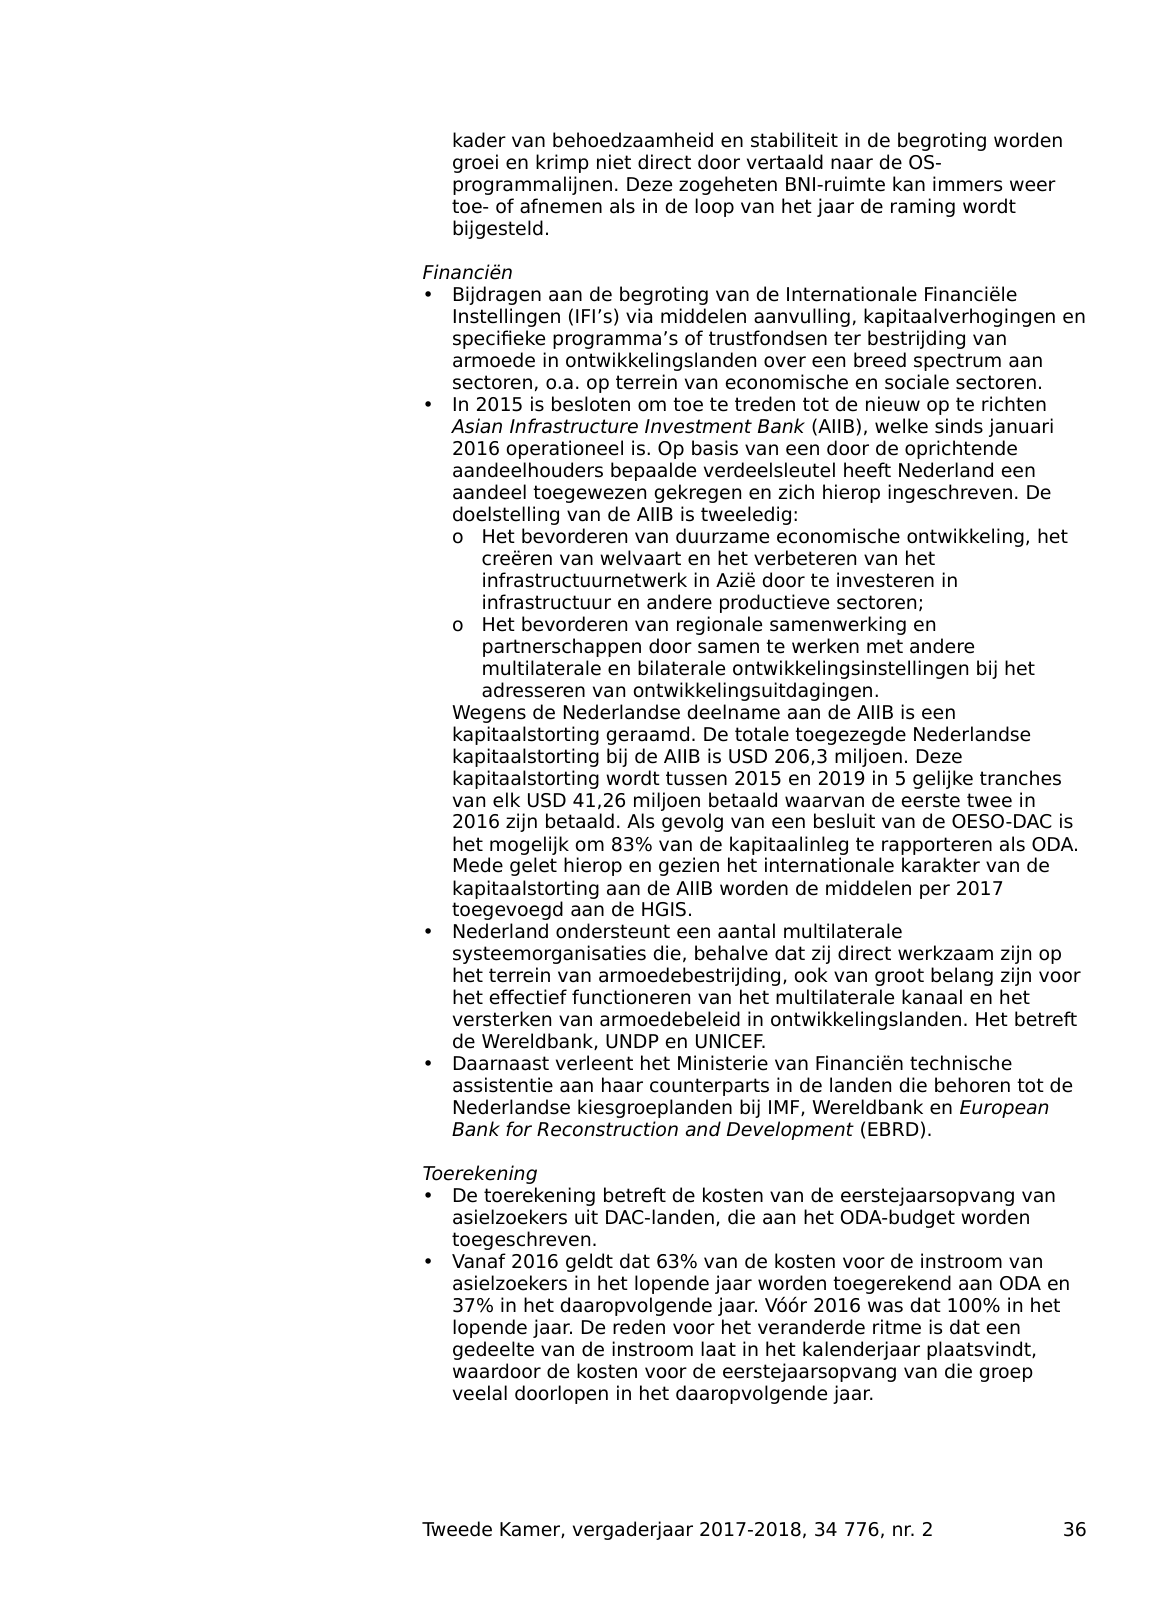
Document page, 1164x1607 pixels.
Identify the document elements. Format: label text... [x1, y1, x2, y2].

subtitle Toerekening [422, 1163, 1087, 1185]
text kader van behoedzaamheid en stabiliteit in de begroting worden groei en krimp niet direct door vertaald naar de OS-programmalijnen. Deze zogeheten BNI-ruimte kan immers weer toe- of afnemen als in de loop van het jaar de raming wordt bijgesteld. [422, 130, 1087, 240]
text • De toerekening betreft de kosten van de eerstejaarsopvang van asielzoekers uit DAC-landen, die aan het ODA-budget worden toegeschreven. [422, 1185, 1087, 1251]
text Wegens de Nederlandse deelname aan de AIIB is een kapitaalstorting geraamd. De totale toegezegde Nederlandse kapitaalstorting bij de AIIB is USD 206,3 miljoen. Deze kapitaalstorting wordt tussen 2015 en 2019 in 5 gelijke tranches van elk USD 41,26 miljoen betaald waarvan de eerste twee in 2016 zijn betaald. Als gevolg van een besluit van de OESO-DAC is het mogelijk om 83% van de kapitaalinleg te rapporteren als ODA. Mede gelet hierop en gezien het internationale karakter van de kapitaalstorting aan de AIIB worden de middelen per 2017 toegevoegd aan de HGIS. [452, 702, 1087, 921]
subtitle Financiën [422, 262, 1087, 284]
text o Het bevorderen van regionale samenwerking en partnerschappen door samen te werken met andere multilaterale en bilaterale ontwikkelingsinstellingen bij het adresseren van ontwikkelingsuitdagingen. [452, 614, 1087, 702]
text • Bijdragen aan de begroting van de Internationale Financiële Instellingen (IFI’s) via middelen aanvulling, kapitaalverhogingen en specifieke programma’s of trustfondsen ter bestrijding van armoede in ontwikkelingslanden over een breed spectrum aan sectoren, o.a. op terrein van economische en sociale sectoren. [422, 284, 1087, 394]
text o Het bevorderen van duurzame economische ontwikkeling, het creëren van welvaart en het verbeteren van het infrastructuurnetwerk in Azië door te investeren in infrastructuur en andere productieve sectoren; [452, 526, 1087, 614]
text • Vanaf 2016 geldt dat 63% van de kosten voor de instroom van asielzoekers in het lopende jaar worden toegerekend aan ODA en 37% in het daaropvolgende jaar. Vóór 2016 was dat 100% in het lopende jaar. De reden voor het veranderde ritme is dat een gedeelte van de instroom laat in het kalenderjaar plaatsvindt, waardoor de kosten voor de eerstejaarsopvang van die groep veelal doorlopen in het daaropvolgende jaar. [422, 1251, 1087, 1405]
text • Daarnaast verleent het Ministerie van Financiën technische assistentie aan haar counterparts in de landen die behoren tot de Nederlandse kiesgroeplanden bij IMF, Wereldbank en European Bank for Reconstruction and Development (EBRD). [422, 1053, 1087, 1141]
text • Nederland ondersteunt een aantal multilaterale systeemorganisaties die, behalve dat zij direct werkzaam zijn op het terrein van armoedebestrijding, ook van groot belang zijn voor het effectief functioneren van het multilaterale kanaal en het versterken van armoedebeleid in ontwikkelingslanden. Het betreft de Wereldbank, UNDP en UNICEF. [422, 921, 1087, 1053]
text • In 2015 is besloten om toe te treden tot de nieuw op te richten Asian Infrastructure Investment Bank (AIIB), welke sinds januari 2016 operationeel is. Op basis van een door de oprichtende aandeelhouders bepaalde verdeelsleutel heeft Nederland een aandeel toegewezen gekregen en zich hierop ingeschreven. De doelstelling van de AIIB is tweeledig: [422, 394, 1087, 526]
